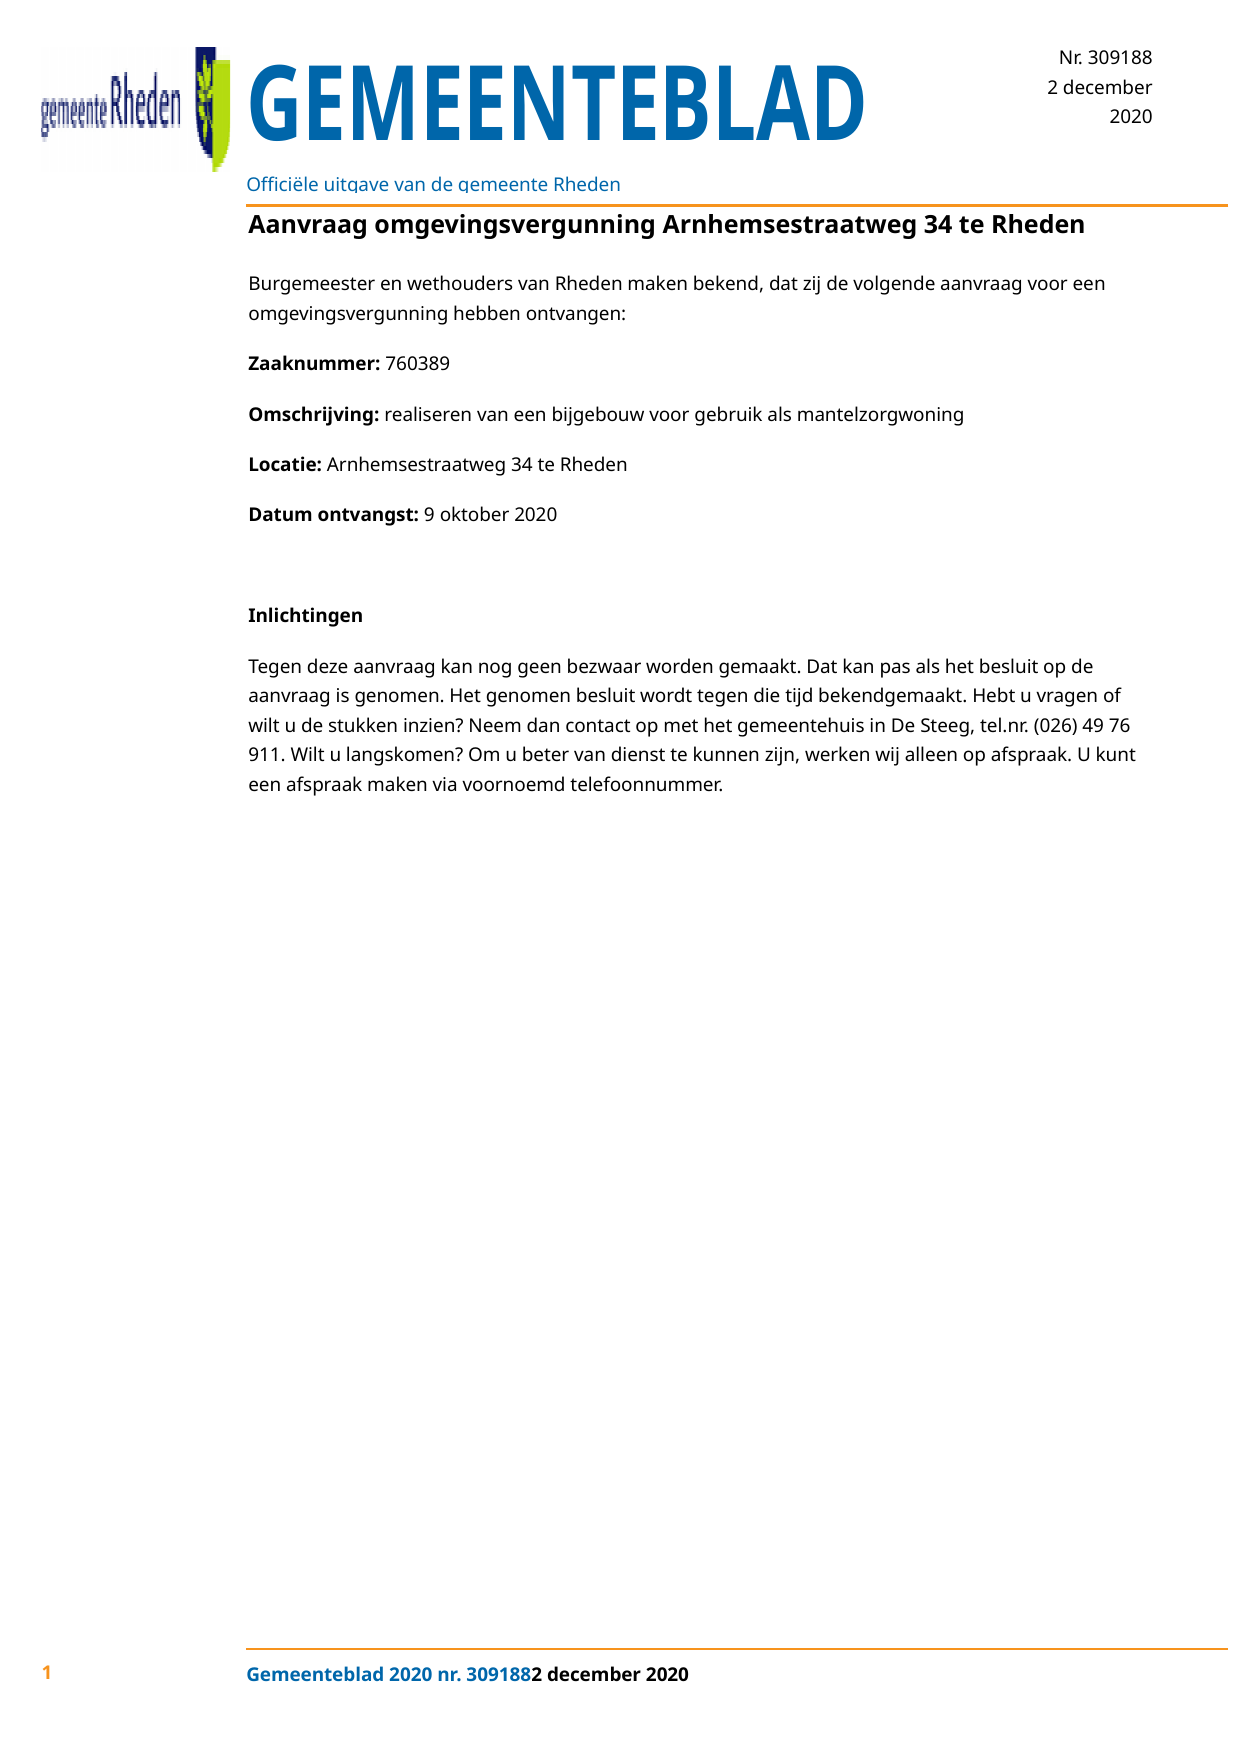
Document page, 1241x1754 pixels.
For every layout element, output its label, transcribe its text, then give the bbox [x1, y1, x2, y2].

text Aanvraag omgevingsvergunning Arnhemsestraatweg 34 te Rheden [248, 207, 1152, 241]
text Omschrijving: realiseren van een bijgebouw voor gebruik als mantelzorgwoning [248, 401, 1152, 426]
text Burgemeester en wethouders van Rheden maken bekend, dat zij de volgende aanvraag voor een omgevingsvergunning hebben ontvangen: [248, 270, 1152, 326]
text Locatie: Arnhemsestraatweg 34 te Rheden [248, 451, 1152, 477]
text Inlichtingen [248, 602, 1152, 628]
text Zaaknummer: 760389 [248, 350, 1152, 376]
text Datum ontvangst: 9 oktober 2020 [248, 502, 1152, 527]
picture [41, 47, 231, 172]
text Tegen deze aanvraag kan nog geen bezwaar worden gemaakt. Dat kan pas als het besluit op de aanvraag is genomen. Het genomen besluit wordt tegen die tijd bekendgemaakt. Hebt u vragen of wilt u de stukken inzien? Neem dan contact op met het gemeentehuis in De Steeg, tel.nr. (026) 49 76 911. Wilt u langskomen? Om u beter van dienst te kunnen zijn, werken wij alleen op afspraak. U kunt een afspraak maken via voornoemd telefoonnummer. [248, 653, 1152, 797]
